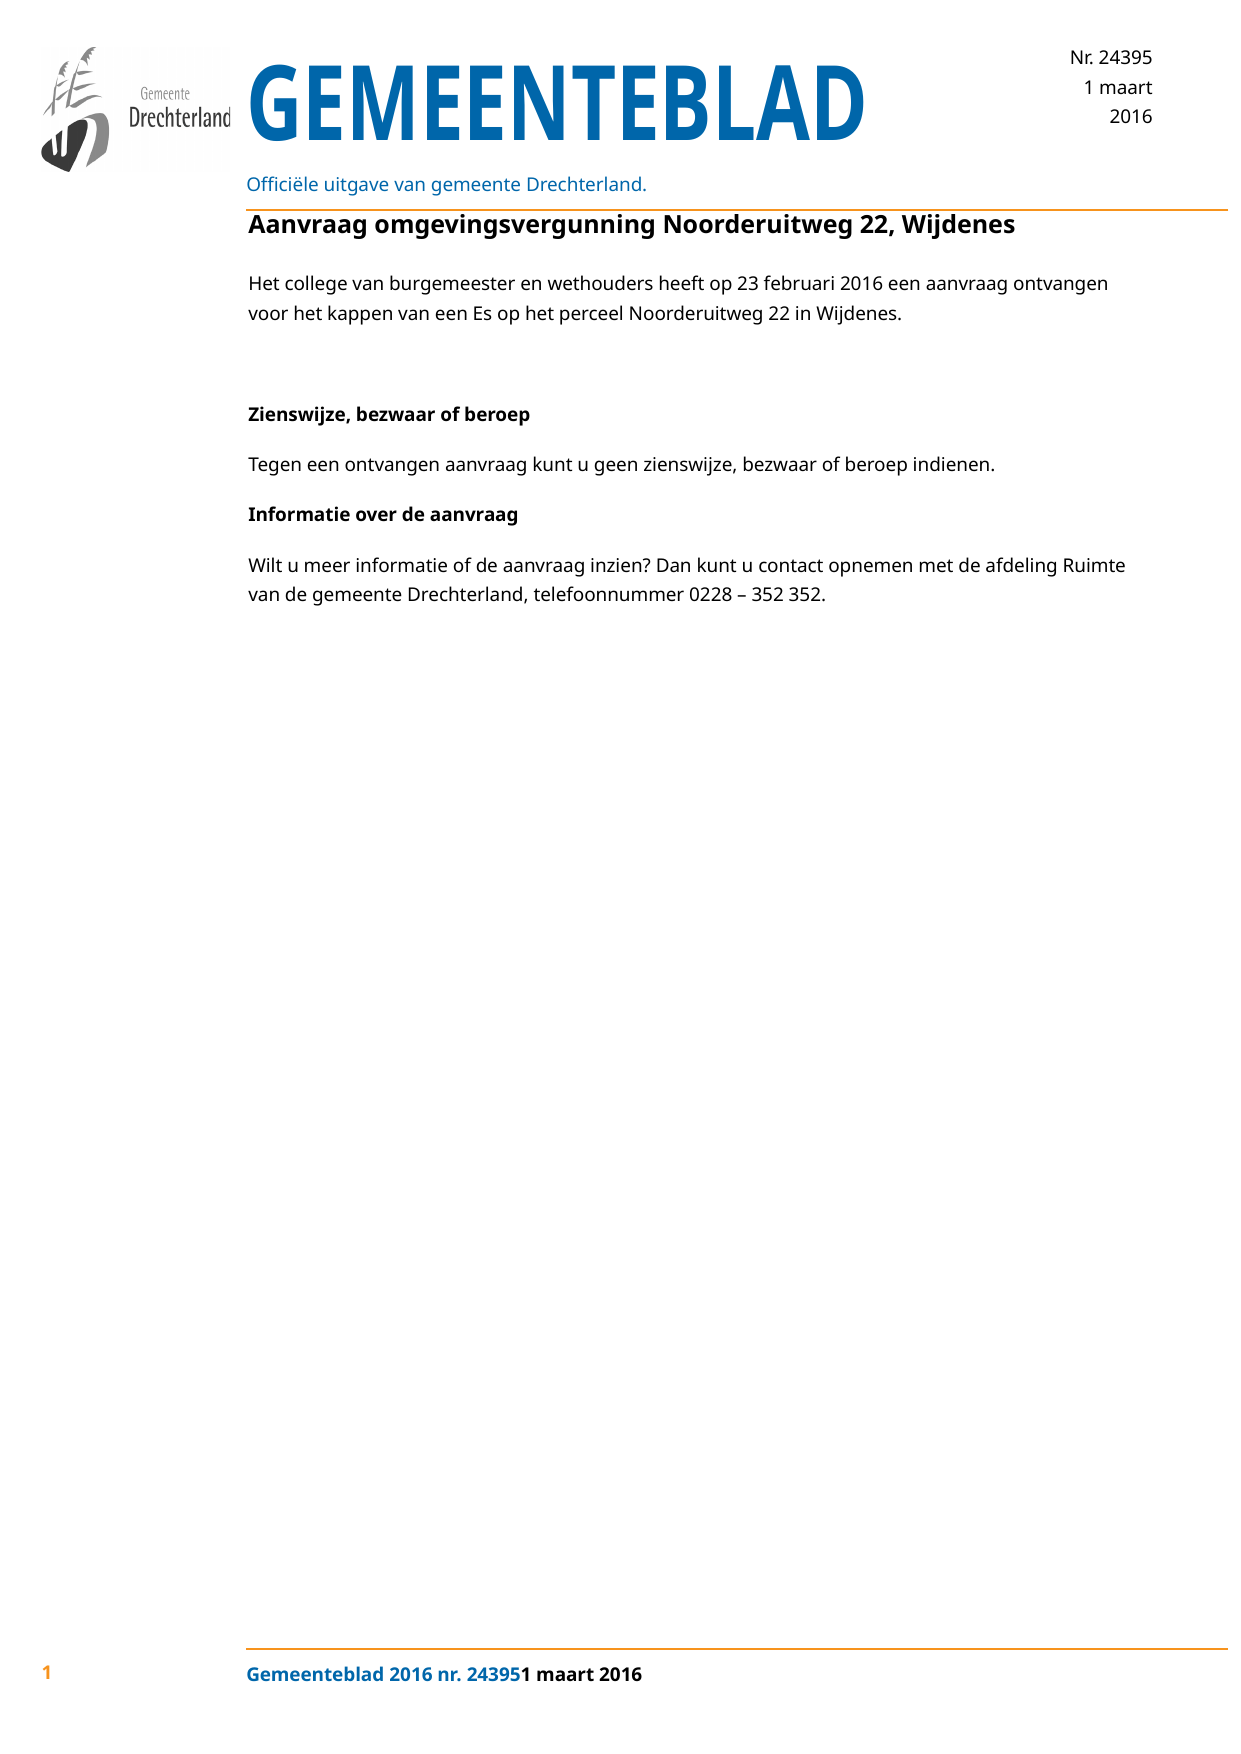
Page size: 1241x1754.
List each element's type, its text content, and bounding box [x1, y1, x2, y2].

text Tegen een ontvangen aanvraag kunt u geen zienswijze, bezwaar of beroep indienen. [248, 451, 1152, 477]
text Aanvraag omgevingsvergunning Noorderuitweg 22, Wijdenes [248, 211, 1152, 241]
text Wilt u meer informatie of de aanvraag inzien? Dan kunt u contact opnemen met de afdeling Ruimte van de gemeente Drechterland, telefoonnummer 0228 – 352 352. [248, 552, 1152, 607]
text Informatie over de aanvraag [248, 502, 1152, 527]
picture [41, 47, 231, 172]
text Het college van burgemeester en wethouders heeft op 23 februari 2016 een aanvraag ontvangen voor het kappen van een Es op het perceel Noorderuitweg 22 in Wijdenes. [248, 270, 1152, 326]
text Zienswijze, bezwaar of beroep [248, 401, 1152, 426]
